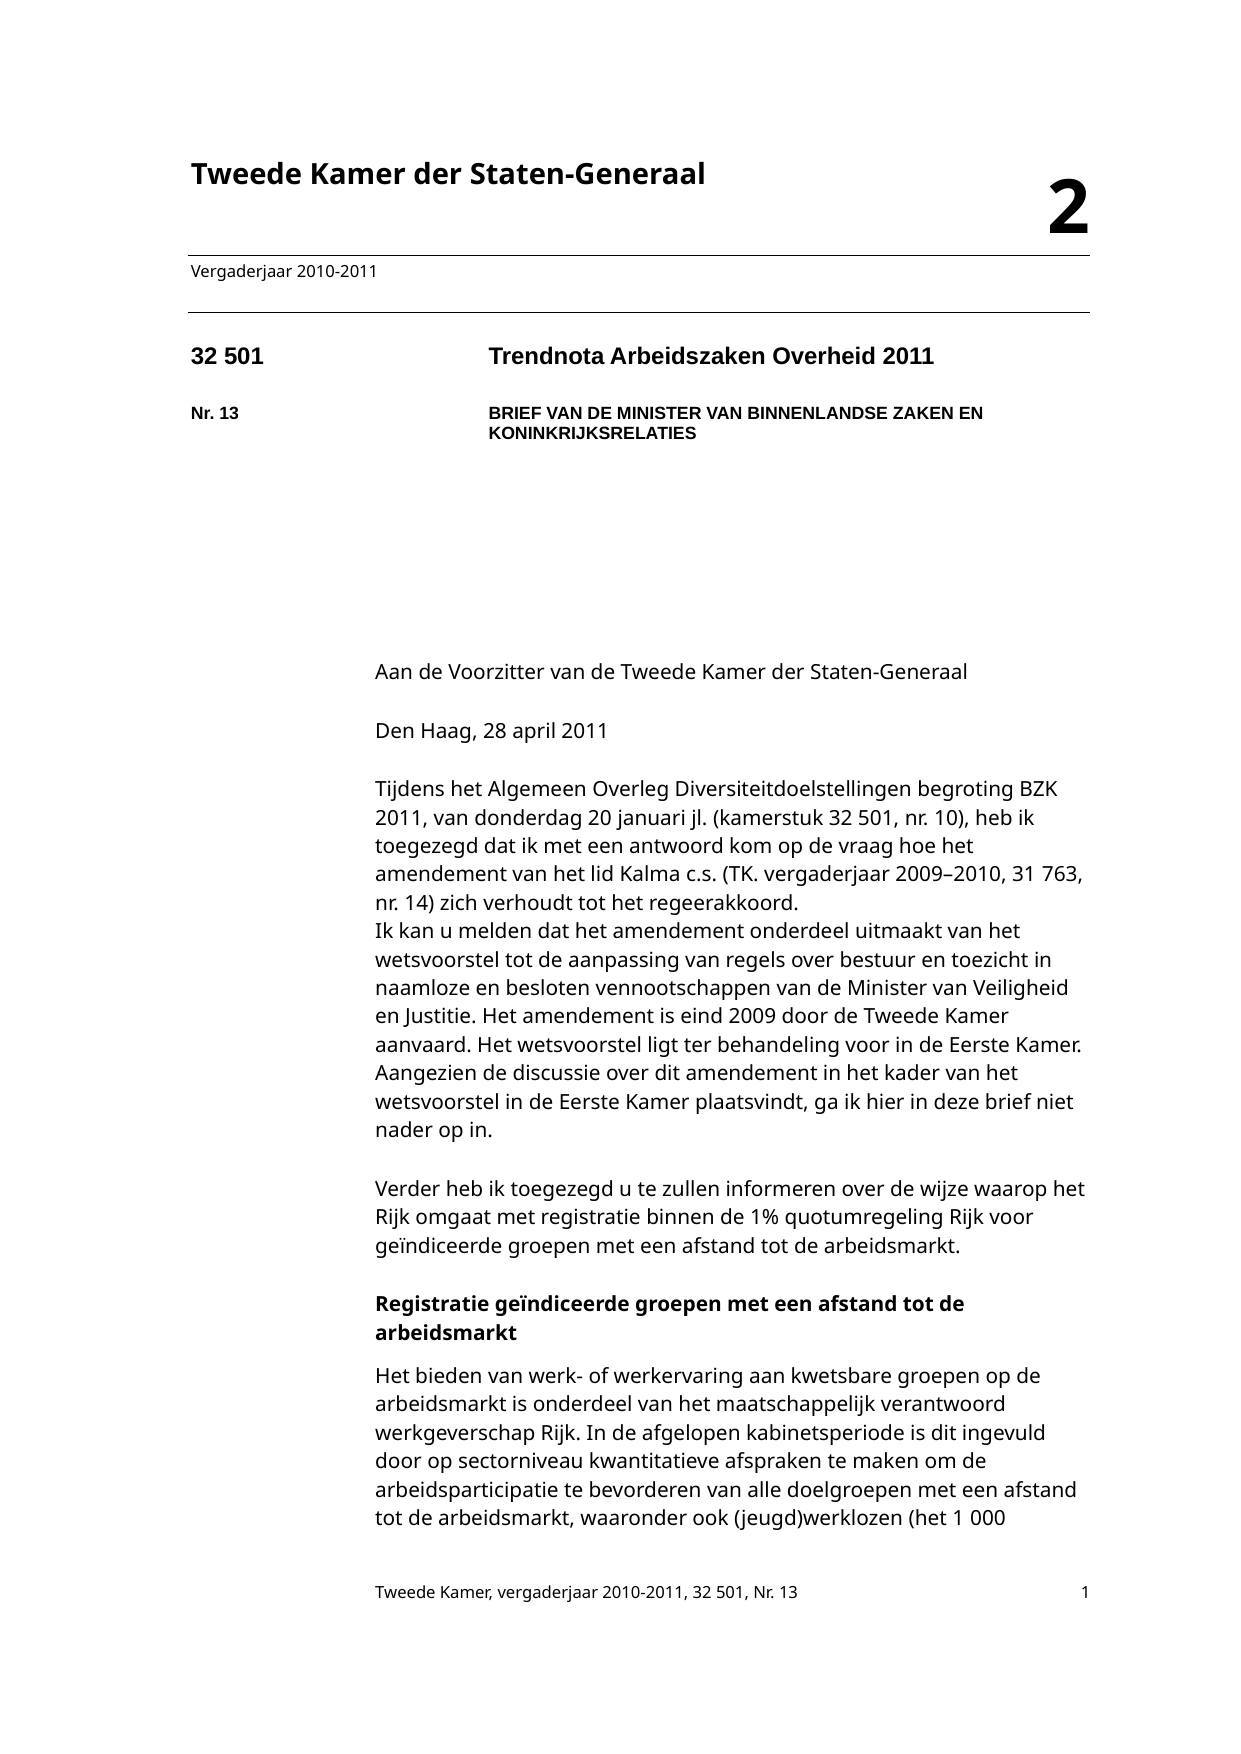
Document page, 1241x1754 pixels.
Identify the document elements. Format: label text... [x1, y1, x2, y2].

table_cell 32 501 [188, 339, 485, 399]
text Den Haag, 28 april 2011 [375, 716, 1090, 744]
text Aan de Voorzitter van de Tweede Kamer der Staten-Generaal [375, 657, 1090, 686]
text Registratie geïndiceerde groepen met een afstand tot de arbeidsmarkt [375, 1289, 1090, 1346]
table_cell [188, 313, 485, 339]
table_cell [485, 256, 1090, 312]
table_cell [485, 313, 1090, 339]
table_cell BRIEF VAN DE MINISTER VAN BINNENLANDSE ZAKEN EN KONINKRIJKSRELATIES [485, 399, 1090, 539]
table_cell Vergaderjaar 2010-2011 [188, 256, 485, 312]
table_cell Nr. 13 [188, 399, 485, 539]
text Verder heb ik toegezegd u te zullen informeren over de wijze waarop het Rijk omgaat met registratie binnen de 1% quotumregeling Rijk voor geïndiceerde groepen met een afstand tot de arbeidsmarkt. [375, 1174, 1090, 1259]
table_cell Trendnota Arbeidszaken Overheid 2011 [485, 339, 1090, 399]
text Het bieden van werk- of werkervaring aan kwetsbare groepen op de arbeidsmarkt is onderdeel van het maatschappelijk verantwoord werkgeverschap Rijk. In de afgelopen kabinetsperiode is dit ingevuld door op sectorniveau kwantitatieve afspraken te maken om de arbeidsparticipatie te bevorderen van alle doelgroepen met een afstand tot de arbeidsmarkt, waaronder ook (jeugd)werklozen (het 1 000 [375, 1361, 1090, 1532]
text Tijdens het Algemeen Overleg Diversiteitdoelstellingen begroting BZK 2011, van donderdag 20 januari jl. (kamerstuk 32 501, nr. 10), heb ik toegezegd dat ik met een antwoord kom op de vraag hoe het amendement van het lid Kalma c.s. (TK. vergaderjaar 2009–2010, 31 763, nr. 14) zich verhoudt tot het regeerakkoord. [375, 774, 1090, 916]
text Ik kan u melden dat het amendement onderdeel uitmaakt van het wetsvoorstel tot de aanpassing van regels over bestuur en toezicht in naamloze en besloten vennootschappen van de Minister van Veiligheid en Justitie. Het amendement is eind 2009 door de Tweede Kamer aanvaard. Het wetsvoorstel ligt ter behandeling voor in de Eerste Kamer. Aangezien de discussie over dit amendement in het kader van het wetsvoorstel in de Eerste Kamer plaatsvindt, ga ik hier in deze brief niet nader op in. [375, 916, 1090, 1144]
table_header Tweede Kamer der Staten-Generaal [188, 150, 909, 255]
table_header 2 [910, 150, 1090, 255]
